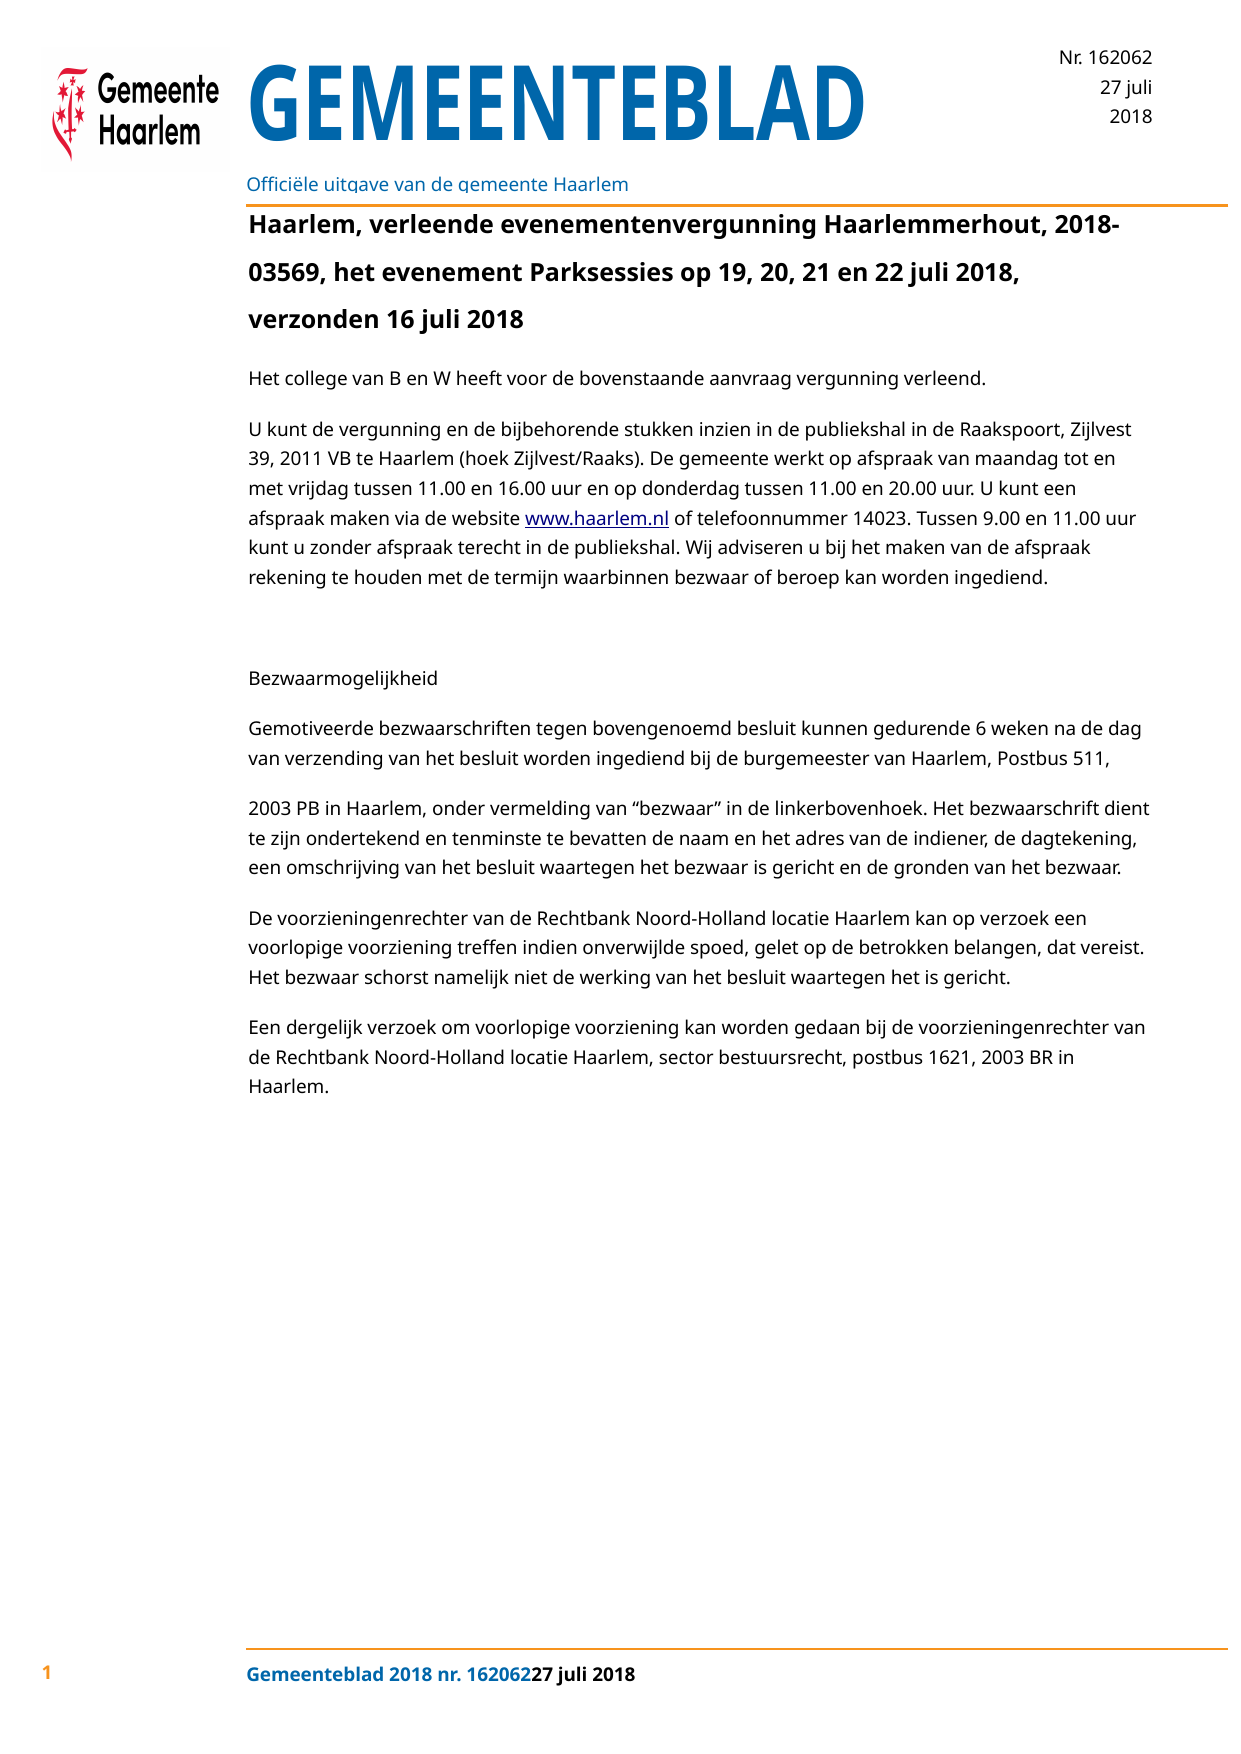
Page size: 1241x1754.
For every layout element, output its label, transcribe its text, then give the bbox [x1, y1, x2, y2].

text Het college van B en W heeft voor de bovenstaande aanvraag vergunning verleend. [248, 366, 1152, 391]
text Haarlem, verleende evenementenvergunning Haarlemmerhout, 2018-03569, het evenement Parksessies op 19, 20, 21 en 22 juli 2018, verzonden 16 juli 2018 [248, 207, 1152, 336]
text U kunt de vergunning en de bijbehorende stukken inzien in de publiekshal in de Raakspoort, Zijlvest 39, 2011 VB te Haarlem (hoek Zijlvest/Raaks). De gemeente werkt op afspraak van maandag tot en met vrijdag tussen 11.00 en 16.00 uur en op donderdag tussen 11.00 en 20.00 uur. U kunt een afspraak maken via de website www.haarlem.nl of telefoonnummer 14023. Tussen 9.00 en 11.00 uur kunt u zonder afspraak terecht in de publiekshal. Wij adviseren u bij het maken van de afspraak rekening te houden met de termijn waarbinnen bezwaar of beroep kan worden ingediend. [248, 416, 1152, 589]
text De voorzieningenrechter van de Rechtbank Noord-Holland locatie Haarlem kan op verzoek een voorlopige voorziening treffen indien onverwijlde spoed, gelet op de betrokken belangen, dat vereist. Het bezwaar schorst namelijk niet de werking van het besluit waartegen het is gericht. [248, 905, 1152, 989]
text Bezwaarmogelijkheid [248, 665, 1152, 690]
text 2003 PB in Haarlem, onder vermelding van “bezwaar” in de linkerbovenhoek. Het bezwaarschrift dient te zijn ondertekend en tenminste te bevatten de naam en het adres van de indiener, de dagtekening, een omschrijving van het besluit waartegen het bezwaar is gericht en de gronden van het bezwaar. [248, 795, 1152, 880]
picture [41, 47, 231, 172]
text Een dergelijk verzoek om voorlopige voorziening kan worden gedaan bij de voorzieningenrechter van de Rechtbank Noord-Holland locatie Haarlem, sector bestuursrecht, postbus 1621, 2003 BR in Haarlem. [248, 1014, 1152, 1099]
text Gemotiveerde bezwaarschriften tegen bovengenoemd besluit kunnen gedurende 6 weken na de dag van verzending van het besluit worden ingediend bij de burgemeester van Haarlem, Postbus 511, [248, 715, 1152, 770]
